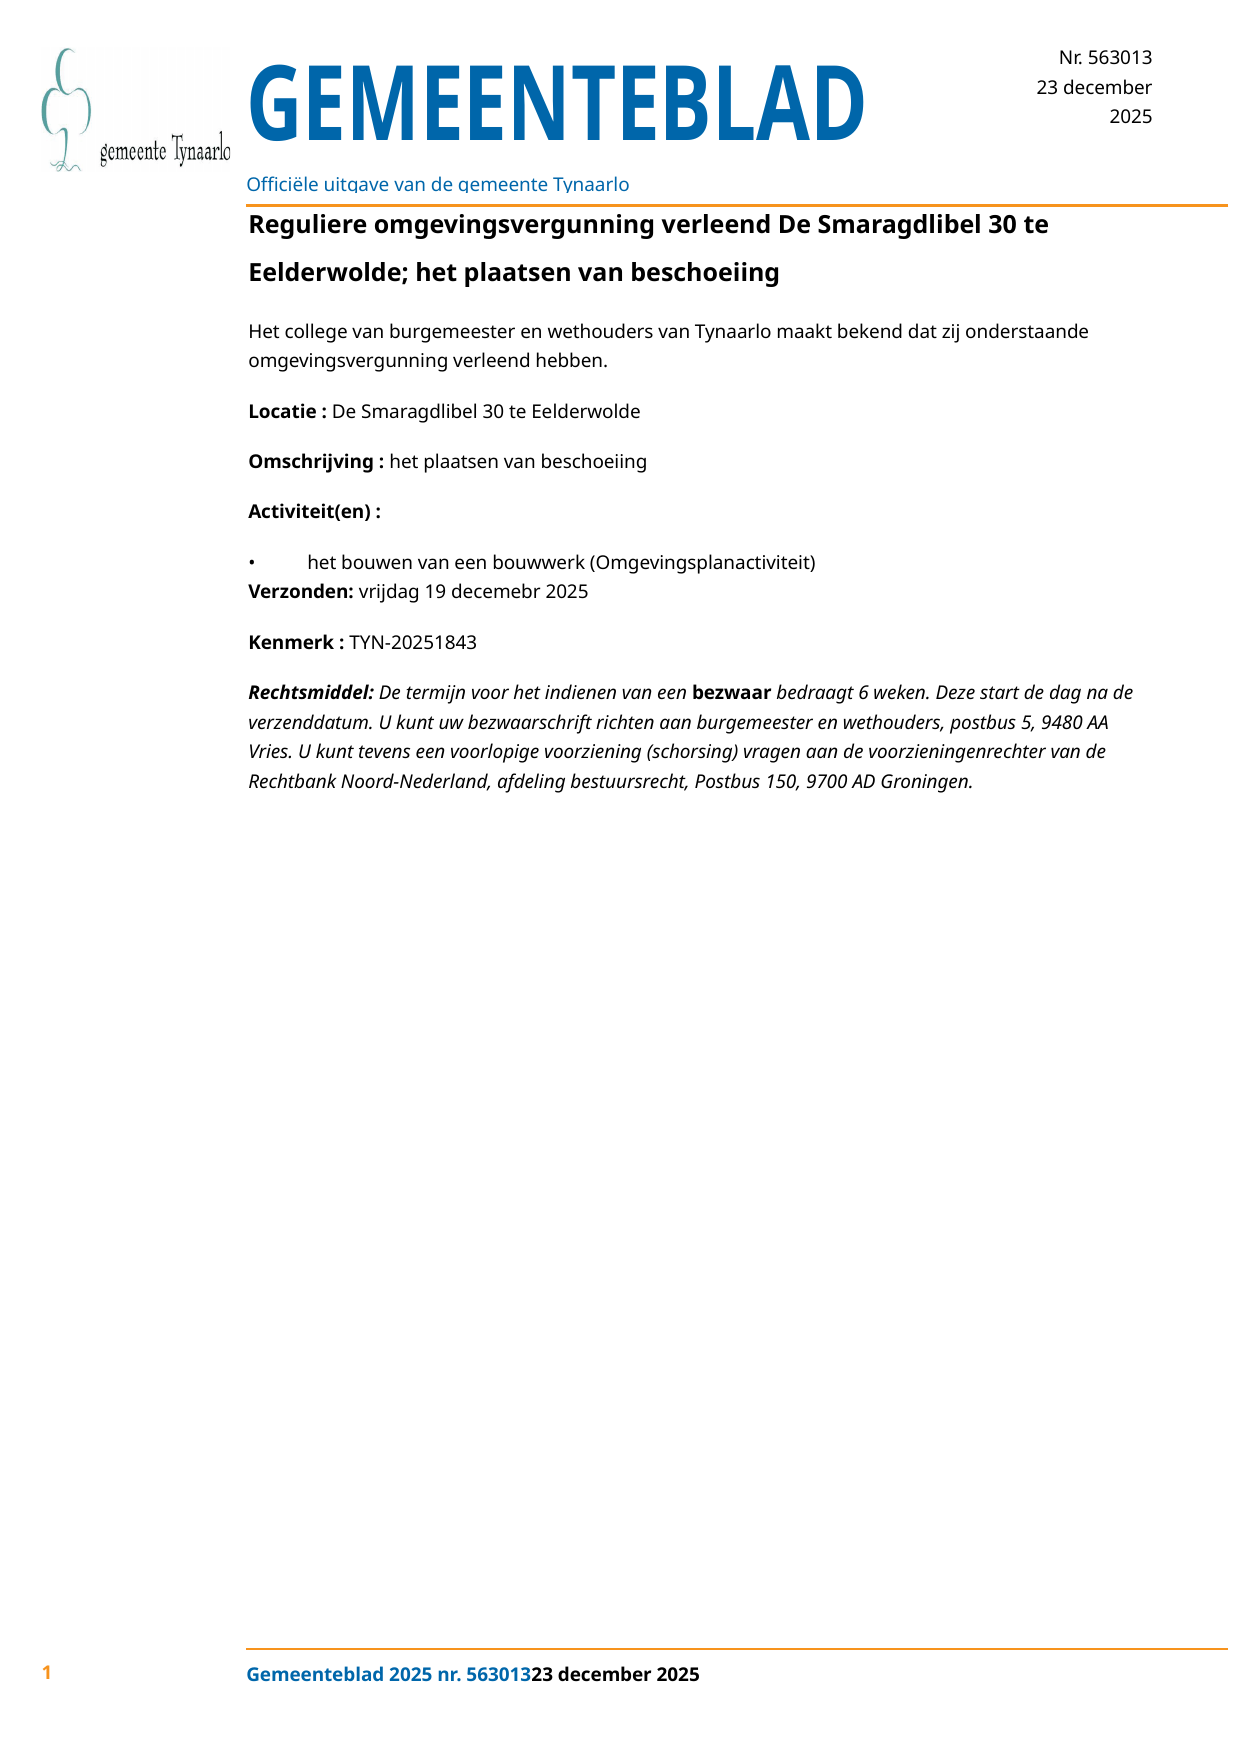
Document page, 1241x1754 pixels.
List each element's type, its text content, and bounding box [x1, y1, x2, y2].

text Reguliere omgevingsvergunning verleend De Smaragdlibel 30 te Eelderwolde; het plaatsen van beschoeiing [248, 207, 1152, 288]
text Activiteit(en) : [248, 499, 1152, 524]
text Verzonden: vrijdag 19 decemebr 2025 [248, 579, 1152, 604]
picture [41, 47, 231, 172]
text Rechtsmiddel: De termijn voor het indienen van een bezwaar bedraagt 6 weken. Deze start de dag na de verzenddatum. U kunt uw bezwaarschrift richten aan burgemeester en wethouders, postbus 5, 9480 AA Vries. U kunt tevens een voorlopige voorziening (schorsing) vragen aan de voorzieningenrechter van de Rechtbank Noord-Nederland, afdeling bestuursrecht, Postbus 150, 9700 AD Groningen. [248, 679, 1152, 794]
text Het college van burgemeester en wethouders van Tynaarlo maakt bekend dat zij onderstaande omgevingsvergunning verleend hebben. [248, 318, 1152, 373]
text Locatie : De Smaragdlibel 30 te Eelderwolde [248, 398, 1152, 424]
list het bouwen van een bouwwerk (Omgevingsplanactiviteit) [248, 549, 1152, 575]
text Omschrijving : het plaatsen van beschoeiing [248, 448, 1152, 474]
text Kenmerk : TYN-20251843 [248, 629, 1152, 655]
